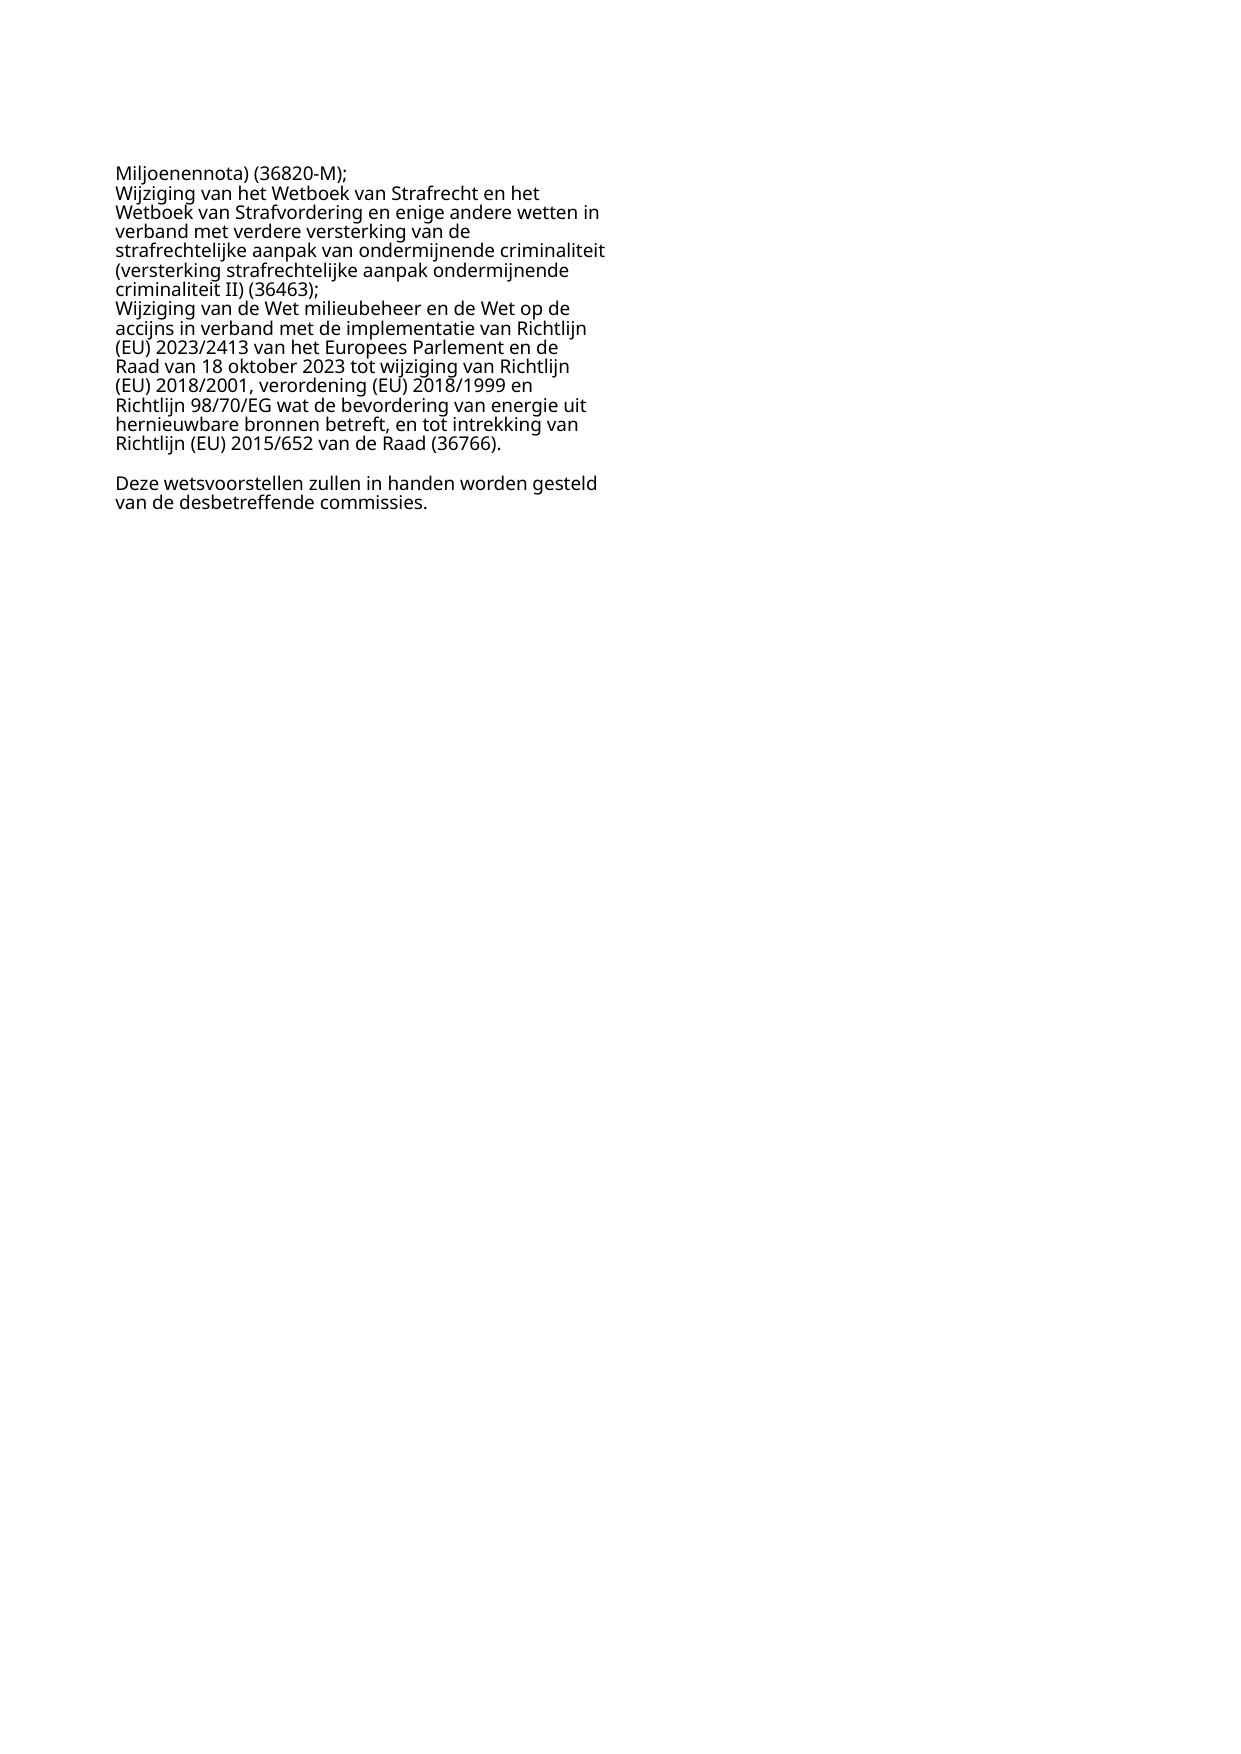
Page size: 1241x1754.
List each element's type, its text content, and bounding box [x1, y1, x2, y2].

text Wijziging van de Wet milieubeheer en de Wet op de accijns in verband met de implementatie van Richtlijn (EU) 2023/2413 van het Europees Parlement en de Raad van 18 oktober 2023 tot wijziging van Richtlijn (EU) 2018/2001, verordening (EU) 2018/1999 en Richtlijn 98/70/EG wat de bevordering van energie uit hernieuwbare bronnen betreft, en tot intrekking van Richtlijn (EU) 2015/652 van de Raad (36766). [115, 300, 605, 454]
text Miljoenennota) (36820-M); [115, 165, 605, 184]
text Wijziging van het Wetboek van Strafrecht en het Wetboek van Strafvordering en enige andere wetten in verband met verdere versterking van de strafrechtelijke aanpak van ondermijnende criminaliteit (versterking strafrechtelijke aanpak ondermijnende criminaliteit II) (36463); [115, 184, 605, 300]
text Deze wetsvoorstellen zullen in handen worden gesteld van de desbetreffende commissies. [115, 475, 605, 514]
